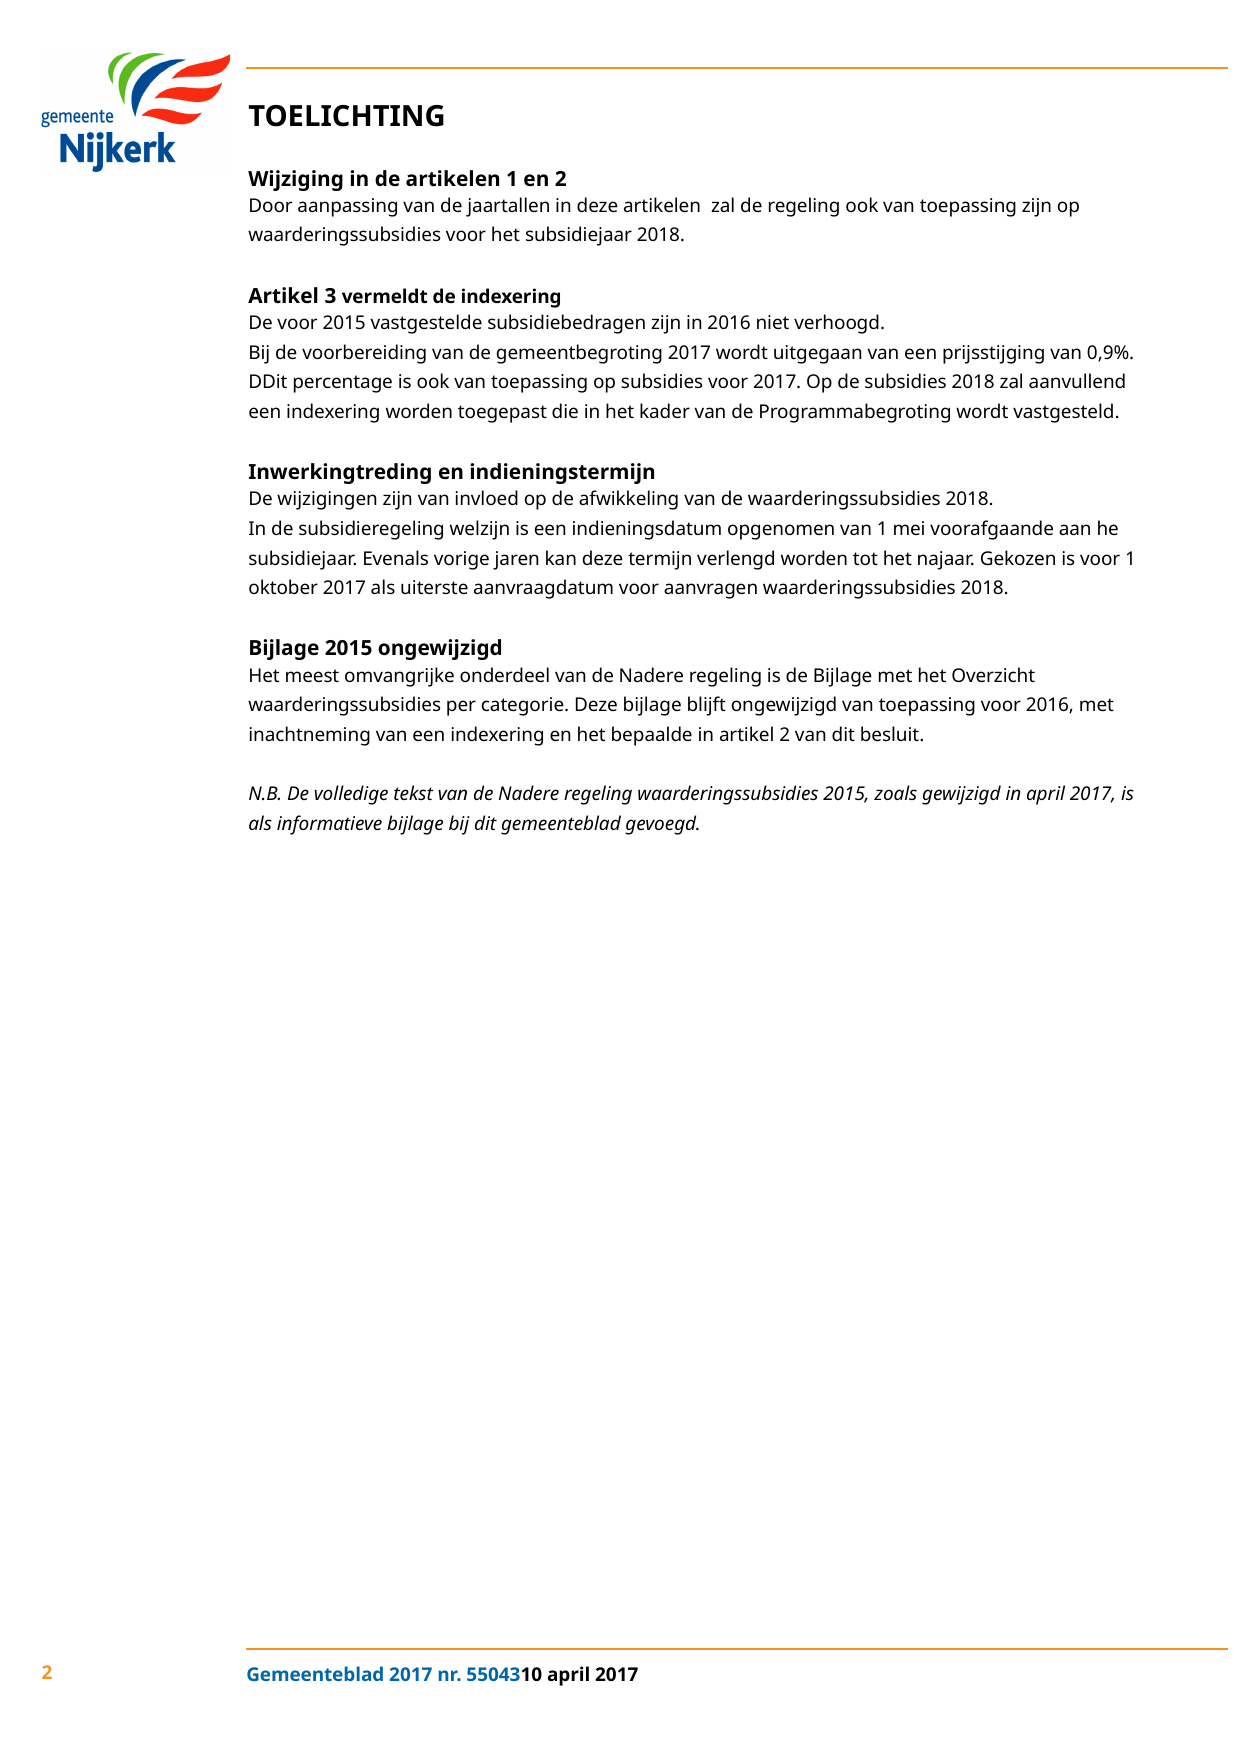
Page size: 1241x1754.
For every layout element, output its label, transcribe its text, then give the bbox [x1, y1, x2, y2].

text TOELICHTING [248, 95, 1152, 134]
text Bijlage 2015 ongewijzigd [248, 633, 1152, 662]
text Artikel 3 vermeldt de indexering [248, 281, 1152, 309]
text Door aanpassing van de jaartallen in deze artikelen zal de regeling ook van toepassing zijn op waarderingssubsidies voor het subsidiejaar 2018. [248, 192, 1152, 247]
text In de subsidieregeling welzijn is een indieningsdatum opgenomen van 1 mei voorafgaande aan he subsidiejaar. Evenals vorige jaren kan deze termijn verlengd worden tot het najaar. Gekozen is voor 1 oktober 2017 als uiterste aanvraagdatum voor aanvragen waarderingssubsidies 2018. [248, 515, 1152, 600]
text Wijziging in de artikelen 1 en 2 [248, 164, 1152, 192]
text Bij de voorbereiding van de gemeentbegroting 2017 wordt uitgegaan van een prijsstijging van 0,9%. DDit percentage is ook van toepassing op subsidies voor 2017. Op de subsidies 2018 zal aanvullend een indexering worden toegepast die in het kader van de Programmabegroting wordt vastgesteld. [248, 339, 1152, 424]
text De wijzigingen zijn van invloed op de afwikkeling van de waarderingssubsidies 2018. [248, 486, 1152, 511]
text N.B. De volledige tekst van de Nadere regeling waarderingssubsidies 2015, zoals gewijzigd in april 2017, is als informatieve bijlage bij dit gemeenteblad gevoegd. [248, 780, 1152, 836]
text De voor 2015 vastgestelde subsidiebedragen zijn in 2016 niet verhoogd. [248, 309, 1152, 335]
picture [41, 47, 231, 172]
text Het meest omvangrijke onderdeel van de Nadere regeling is de Bijlage met het Overzicht waarderingssubsidies per categorie. Deze bijlage blijft ongewijzigd van toepassing voor 2016, met inachtneming van een indexering en het bepaalde in artikel 2 van dit besluit. [248, 662, 1152, 747]
text Inwerkingtreding en indieningstermijn [248, 457, 1152, 486]
